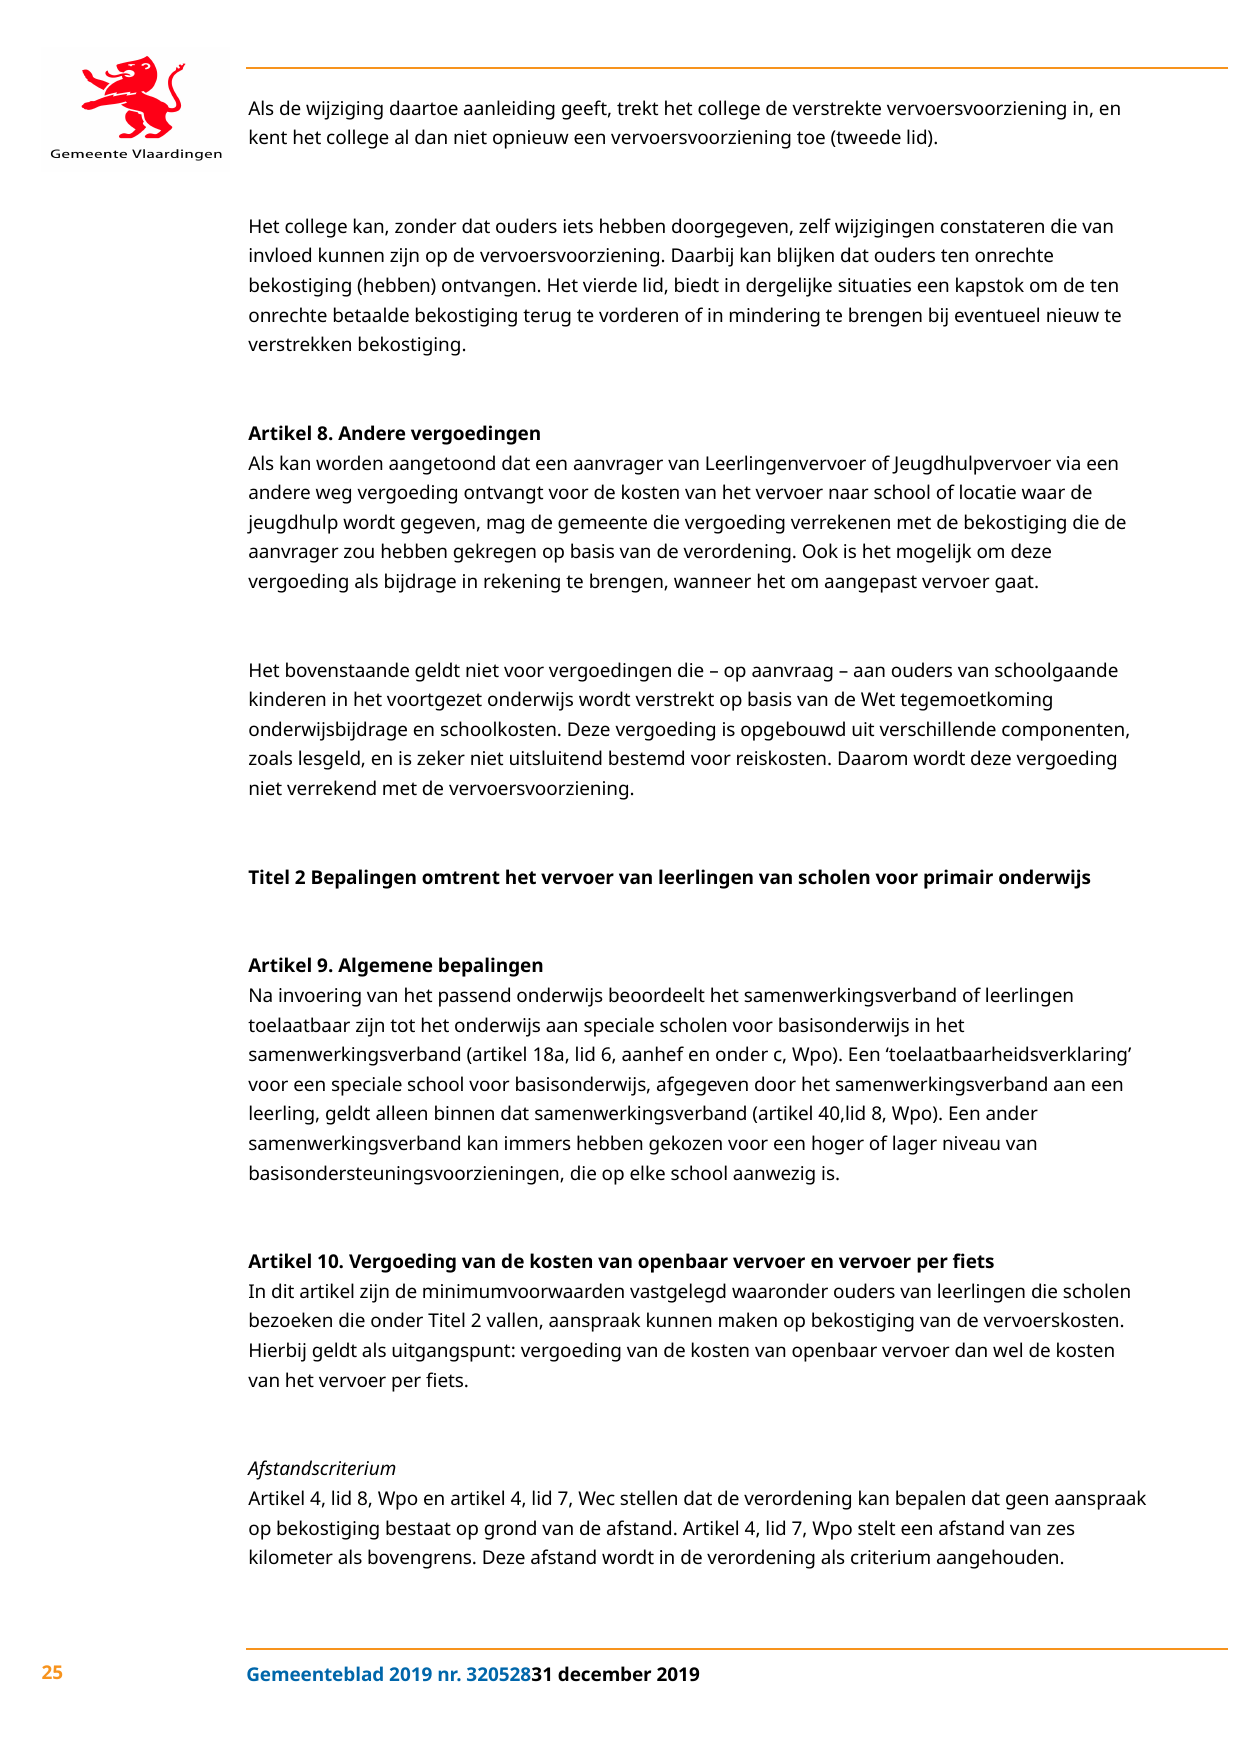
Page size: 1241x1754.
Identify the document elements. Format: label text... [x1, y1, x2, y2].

text Afstandscriterium [248, 1456, 1152, 1481]
text Het college kan, zonder dat ouders iets hebben doorgegeven, zelf wijzigingen constateren die van invloed kunnen zijn op de vervoersvoorziening. Daarbij kan blijken dat ouders ten onrechte bekostiging (hebben) ontvangen. Het vierde lid, biedt in dergelijke situaties een kapstok om de ten onrechte betaalde bekostiging terug te vorderen of in mindering te brengen bij eventueel nieuw te verstrekken bekostiging. [248, 213, 1152, 357]
picture [41, 47, 231, 172]
text Artikel 8. Andere vergoedingen [248, 420, 1152, 446]
text Artikel 9. Algemene bepalingen [248, 953, 1152, 978]
text Het bovenstaande geldt niet voor vergoedingen die – op aanvraag – aan ouders van schoolgaande kinderen in het voortgezet onderwijs wordt verstrekt op basis van de Wet tegemoetkoming onderwijsbijdrage en schoolkosten. Deze vergoeding is opgebouwd uit verschillende componenten, zoals lesgeld, en is zeker niet uitsluitend bestemd voor reiskosten. Daarom wordt deze vergoeding niet verrekend met de vervoersvoorziening. [248, 657, 1152, 801]
text Na invoering van het passend onderwijs beoordeelt het samenwerkingsverband of leerlingen toelaatbaar zijn tot het onderwijs aan speciale scholen voor basisonderwijs in het samenwerkingsverband (artikel 18a, lid 6, aanhef en onder c, Wpo). Een ‘toelaatbaarheidsverklaring’ voor een speciale school voor basisonderwijs, afgegeven door het samenwerkingsverband aan een leerling, geldt alleen binnen dat samenwerkingsverband (artikel 40,lid 8, Wpo). Een ander samenwerkingsverband kan immers hebben gekozen voor een hoger of lager niveau van basisondersteuningsvoorzieningen, die op elke school aanwezig is. [248, 982, 1152, 1186]
text Titel 2 Bepalingen omtrent het vervoer van leerlingen van scholen voor primair onderwijs [248, 864, 1152, 890]
text Artikel 4, lid 8, Wpo en artikel 4, lid 7, Wec stellen dat de verordening kan bepalen dat geen aanspraak op bekostiging bestaat op grond van de afstand. Artikel 4, lid 7, Wpo stelt een afstand van zes kilometer als bovengrens. Deze afstand wordt in de verordening als criterium aangehouden. [248, 1485, 1152, 1570]
text Als de wijziging daartoe aanleiding geeft, trekt het college de verstrekte vervoersvoorziening in, en kent het college al dan niet opnieuw een vervoersvoorziening toe (tweede lid). [248, 95, 1152, 150]
text Artikel 10. Vergoeding van de kosten van openbaar vervoer en vervoer per fiets [248, 1248, 1152, 1274]
text In dit artikel zijn de minimumvoorwaarden vastgelegd waaronder ouders van leerlingen die scholen bezoeken die onder Titel 2 vallen, aanspraak kunnen maken op bekostiging van de vervoerskosten. Hierbij geldt als uitgangspunt: vergoeding van de kosten van openbaar vervoer dan wel de kosten van het vervoer per fiets. [248, 1278, 1152, 1393]
text Als kan worden aangetoond dat een aanvrager van Leerlingenvervoer of Jeugdhulpvervoer via een andere weg vergoeding ontvangt voor de kosten van het vervoer naar school of locatie waar de jeugdhulp wordt gegeven, mag de gemeente die vergoeding verrekenen met de bekostiging die de aanvrager zou hebben gekregen op basis van de verordening. Ook is het mogelijk om deze vergoeding als bijdrage in rekening te brengen, wanneer het om aangepast vervoer gaat. [248, 450, 1152, 594]
